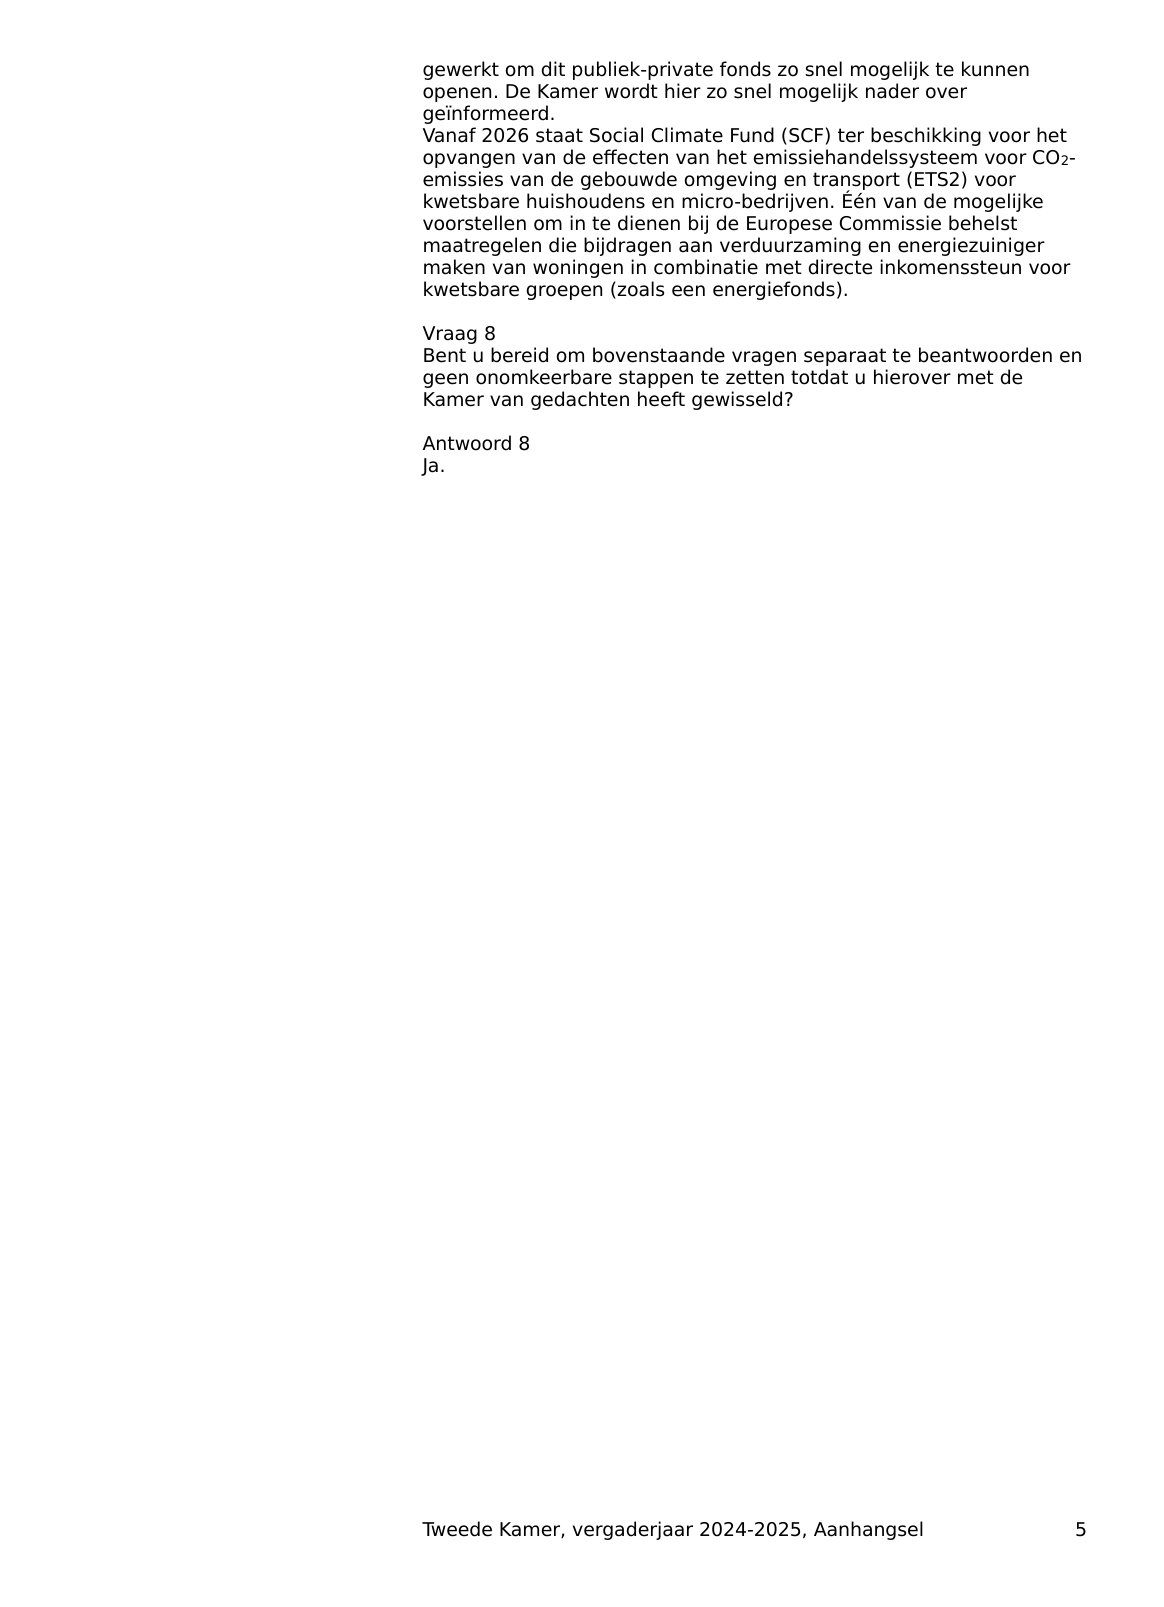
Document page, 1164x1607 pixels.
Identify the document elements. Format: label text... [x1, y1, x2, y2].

text Antwoord 8 [422, 433, 1087, 455]
text Ja. [422, 455, 1087, 477]
text Bent u bereid om bovenstaande vragen separaat te beantwoorden en geen onomkeerbare stappen te zetten totdat u hierover met de Kamer van gedachten heeft gewisseld? [422, 345, 1087, 411]
text gewerkt om dit publiek-private fonds zo snel mogelijk te kunnen openen. De Kamer wordt hier zo snel mogelijk nader over geïnformeerd. [422, 59, 1087, 125]
text Vanaf 2026 staat Social Climate Fund (SCF) ter beschikking voor het opvangen van de effecten van het emissiehandelssysteem voor CO2-emissies van de gebouwde omgeving en transport (ETS2) voor kwetsbare huishoudens en micro-bedrijven. Één van de mogelijke voorstellen om in te dienen bij de Europese Commissie behelst maatregelen die bijdragen aan verduurzaming en energiezuiniger maken van woningen in combinatie met directe inkomenssteun voor kwetsbare groepen (zoals een energiefonds). [422, 125, 1087, 301]
text Vraag 8 [422, 323, 1087, 345]
